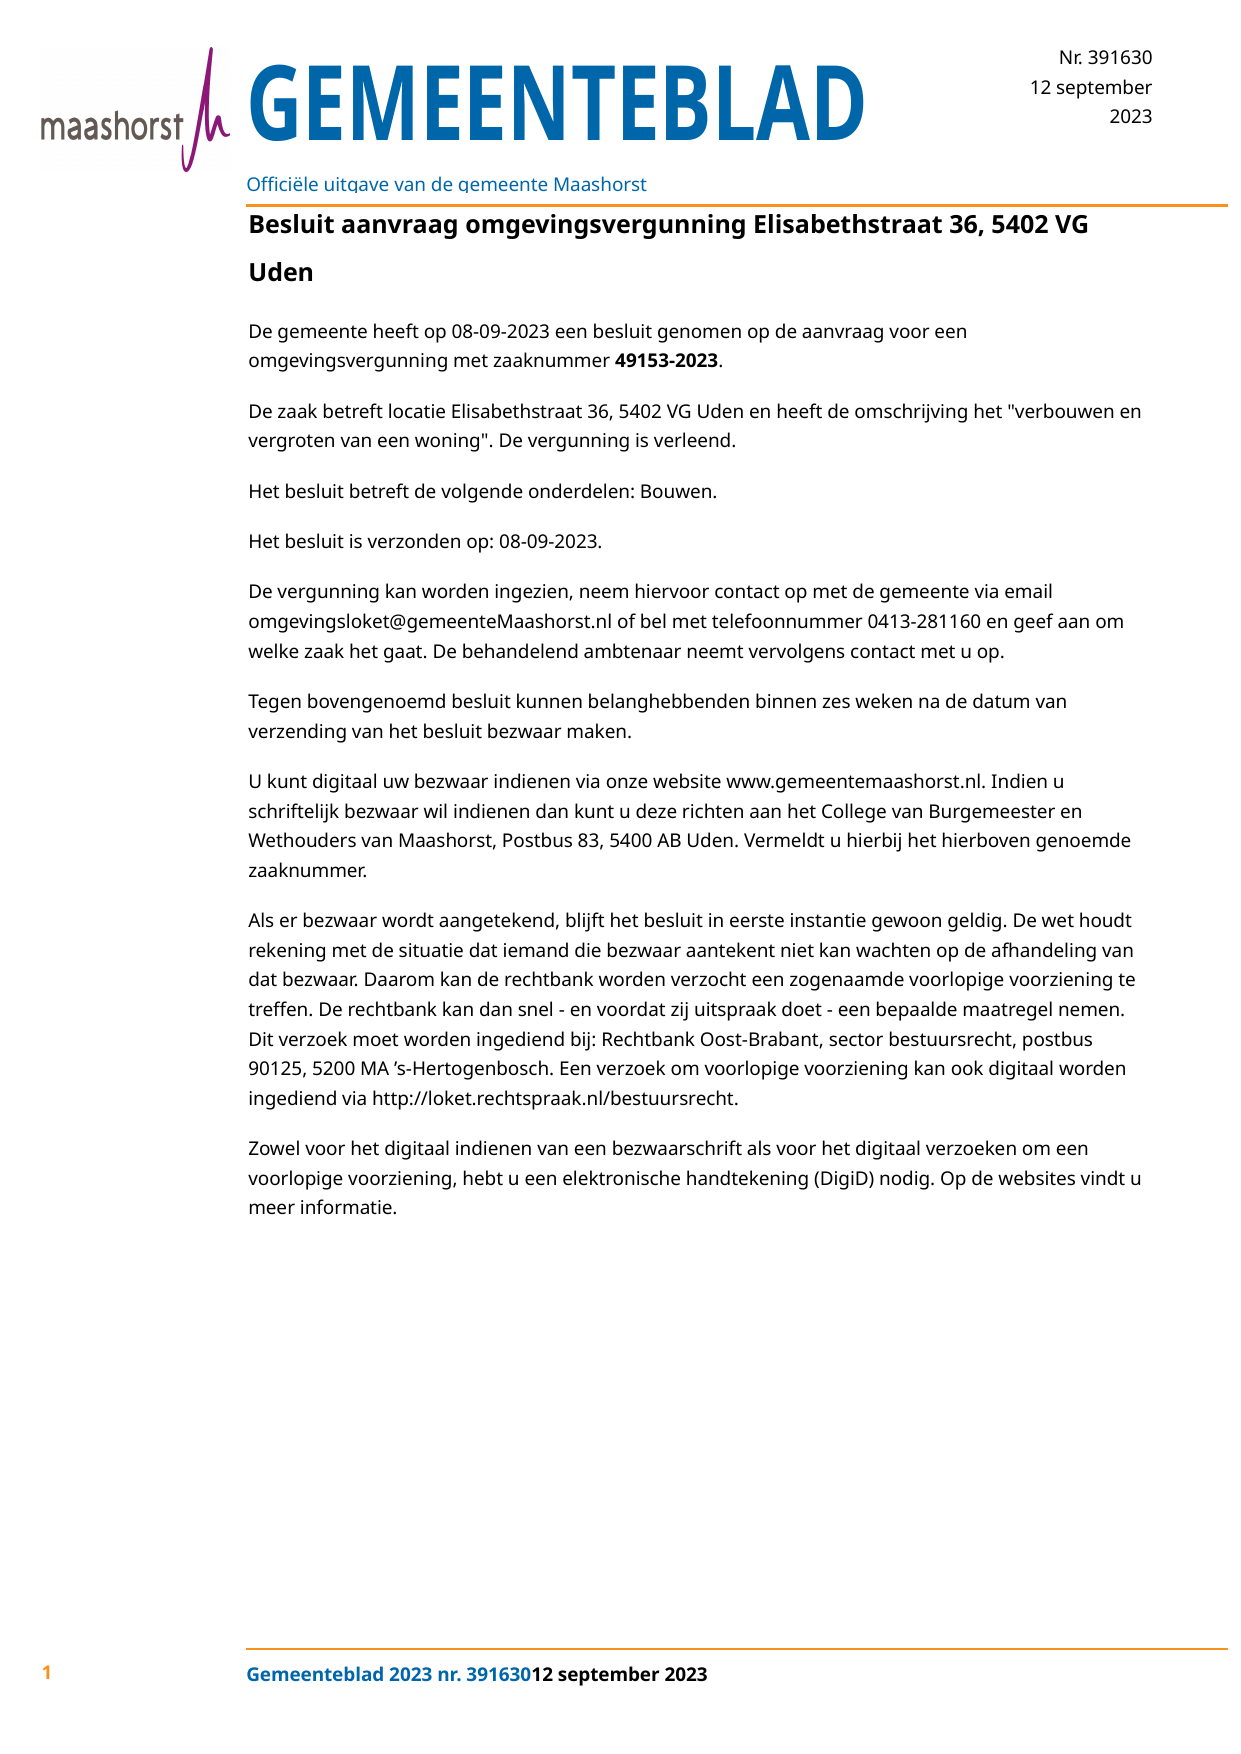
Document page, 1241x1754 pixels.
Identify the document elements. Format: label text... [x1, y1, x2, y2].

text Besluit aanvraag omgevingsvergunning Elisabethstraat 36, 5402 VG Uden [248, 207, 1152, 288]
text Zowel voor het digitaal indienen van een bezwaarschrift als voor het digitaal verzoeken om een voorlopige voorziening, hebt u een elektronische handtekening (DigiD) nodig. Op de websites vindt u meer informatie. [248, 1135, 1152, 1220]
picture [41, 47, 231, 172]
text Het besluit is verzonden op: 08-09-2023. [248, 528, 1152, 554]
text Tegen bovengenoemd besluit kunnen belanghebbenden binnen zes weken na de datum van verzending van het besluit bezwaar maken. [248, 688, 1152, 744]
text Als er bezwaar wordt aangetekend, blijft het besluit in eerste instantie gewoon geldig. De wet houdt rekening met de situatie dat iemand die bezwaar aantekent niet kan wachten op de afhandeling van dat bezwaar. Daarom kan de rechtbank worden verzocht een zogenaamde voorlopige voorziening te treffen. De rechtbank kan dan snel - en voordat zij uitspraak doet - een bepaalde maatregel nemen. Dit verzoek moet worden ingediend bij: Rechtbank Oost-Brabant, sector bestuursrecht, postbus 90125, 5200 MA ’s-Hertogenbosch. Een verzoek om voorlopige voorziening kan ook digitaal worden ingediend via http://loket.rechtspraak.nl/bestuursrecht. [248, 907, 1152, 1111]
text Het besluit betreft de volgende onderdelen: Bouwen. [248, 478, 1152, 504]
text De zaak betreft locatie Elisabethstraat 36, 5402 VG Uden en heeft de omschrijving het "verbouwen en vergroten van een woning". De vergunning is verleend. [248, 398, 1152, 453]
text De gemeente heeft op 08-09-2023 een besluit genomen op de aanvraag voor een omgevingsvergunning met zaaknummer 49153-2023. [248, 318, 1152, 373]
text U kunt digitaal uw bezwaar indienen via onze website www.gemeentemaashorst.nl. Indien u schriftelijk bezwaar wil indienen dan kunt u deze richten aan het College van Burgemeester en Wethouders van Maashorst, Postbus 83, 5400 AB Uden. Vermeldt u hierbij het hierboven genoemde zaaknummer. [248, 768, 1152, 883]
text De vergunning kan worden ingezien, neem hiervoor contact op met de gemeente via email omgevingsloket@gemeenteMaashorst.nl of bel met telefoonnummer 0413-281160 en geef aan om welke zaak het gaat. De behandelend ambtenaar neemt vervolgens contact met u op. [248, 579, 1152, 664]
